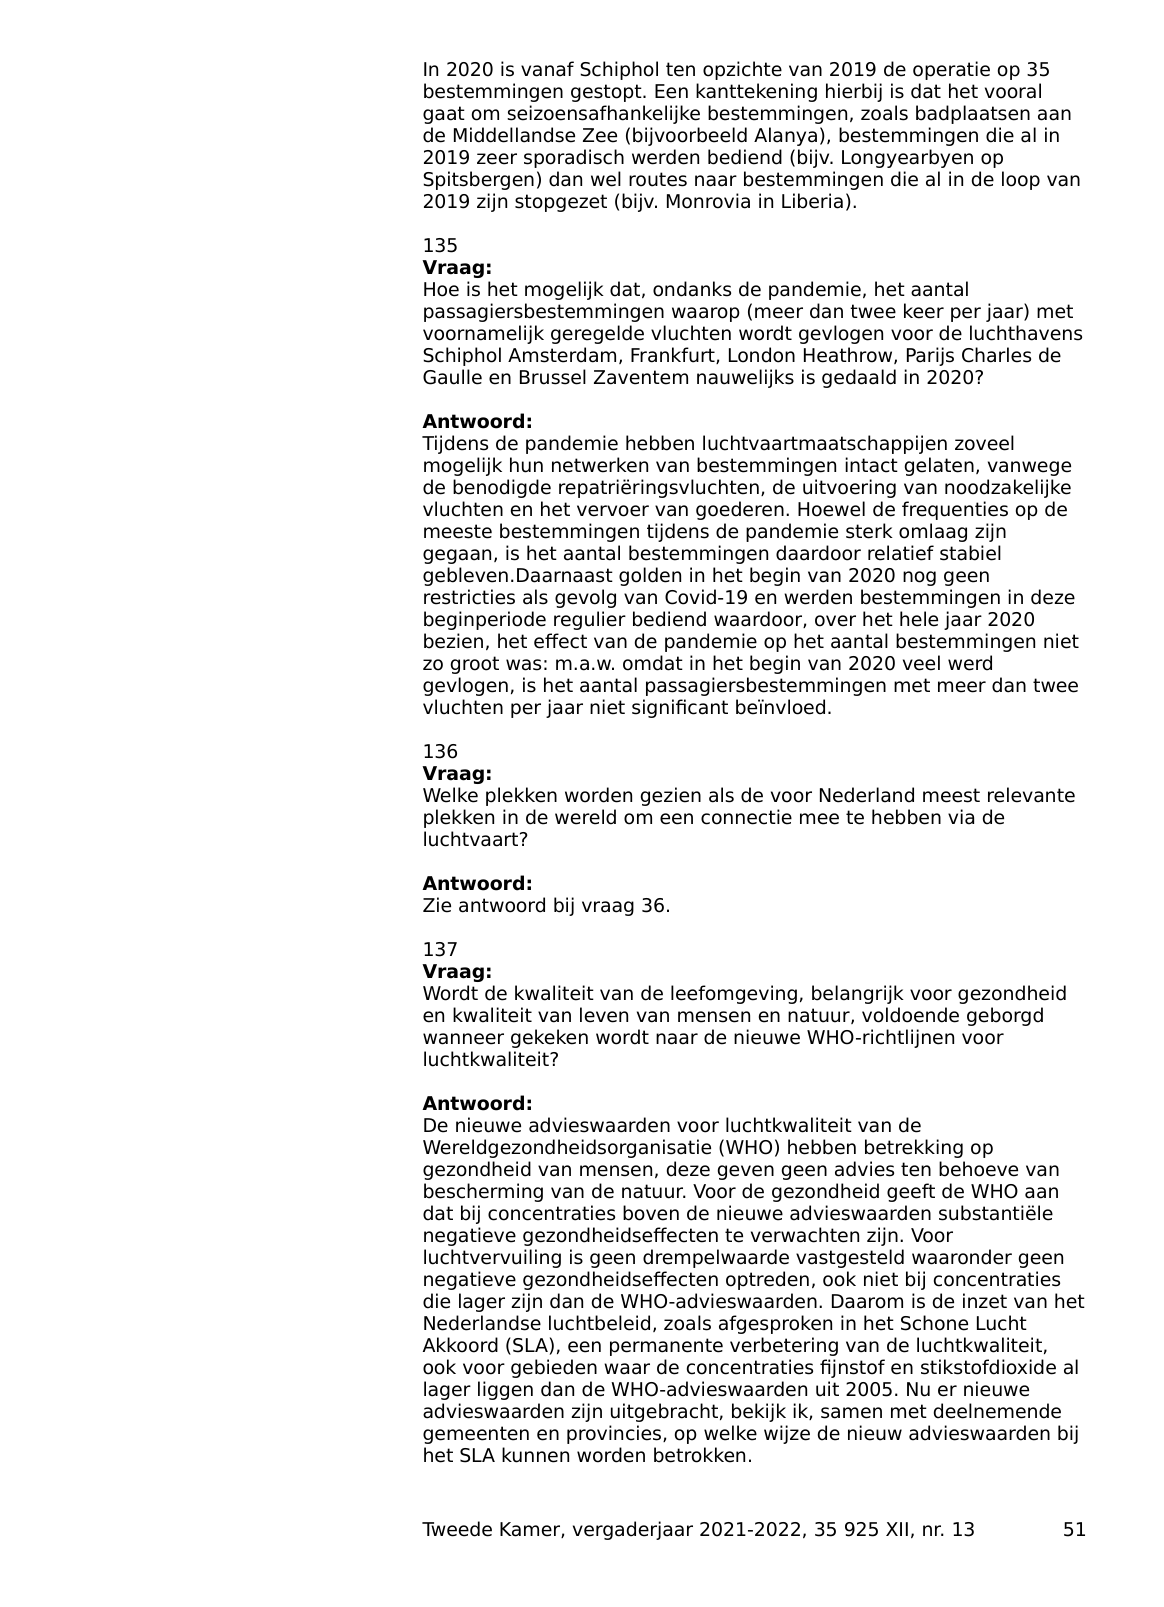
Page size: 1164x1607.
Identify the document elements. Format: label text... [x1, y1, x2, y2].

text Antwoord: [422, 411, 1087, 433]
text 137 [422, 939, 1087, 961]
text Vraag: [422, 763, 1087, 785]
text Wordt de kwaliteit van de leefomgeving, belangrijk voor gezondheid en kwaliteit van leven van mensen en natuur, voldoende geborgd wanneer gekeken wordt naar de nieuwe WHO-richtlijnen voor luchtkwaliteit? [422, 983, 1087, 1071]
text Vraag: [422, 961, 1087, 983]
text Vraag: [422, 257, 1087, 279]
text Zie antwoord bij vraag 36. [422, 895, 1087, 917]
text 135 [422, 235, 1087, 257]
text 136 [422, 741, 1087, 763]
text Hoe is het mogelijk dat, ondanks de pandemie, het aantal passagiersbestemmingen waarop (meer dan twee keer per jaar) met voornamelijk geregelde vluchten wordt gevlogen voor de luchthavens Schiphol Amsterdam, Frankfurt, London Heathrow, Parijs Charles de Gaulle en Brussel Zaventem nauwelijks is gedaald in 2020? [422, 279, 1087, 389]
text De nieuwe advieswaarden voor luchtkwaliteit van de Wereldgezondheidsorganisatie (WHO) hebben betrekking op gezondheid van mensen, deze geven geen advies ten behoeve van bescherming van de natuur. Voor de gezondheid geeft de WHO aan dat bij concentraties boven de nieuwe advieswaarden substantiële negatieve gezondheidseffecten te verwachten zijn. Voor luchtvervuiling is geen drempelwaarde vastgesteld waaronder geen negatieve gezondheidseffecten optreden, ook niet bij concentraties die lager zijn dan de WHO-advieswaarden. Daarom is de inzet van het Nederlandse luchtbeleid, zoals afgesproken in het Schone Lucht Akkoord (SLA), een permanente verbetering van de luchtkwaliteit, ook voor gebieden waar de concentraties fijnstof en stikstofdioxide al lager liggen dan de WHO-advieswaarden uit 2005. Nu er nieuwe advieswaarden zijn uitgebracht, bekijk ik, samen met deelnemende gemeenten en provincies, op welke wijze de nieuw advieswaarden bij het SLA kunnen worden betrokken. [422, 1115, 1087, 1467]
text Welke plekken worden gezien als de voor Nederland meest relevante plekken in de wereld om een connectie mee te hebben via de luchtvaart? [422, 785, 1087, 851]
text Antwoord: [422, 873, 1087, 895]
text Antwoord: [422, 1093, 1087, 1115]
text Tijdens de pandemie hebben luchtvaartmaatschappijen zoveel mogelijk hun netwerken van bestemmingen intact gelaten, vanwege de benodigde repatriëringsvluchten, de uitvoering van noodzakelijke vluchten en het vervoer van goederen. Hoewel de frequenties op de meeste bestemmingen tijdens de pandemie sterk omlaag zijn gegaan, is het aantal bestemmingen daardoor relatief stabiel gebleven.Daarnaast golden in het begin van 2020 nog geen restricties als gevolg van Covid-19 en werden bestemmingen in deze beginperiode regulier bediend waardoor, over het hele jaar 2020 bezien, het effect van de pandemie op het aantal bestemmingen niet zo groot was: m.a.w. omdat in het begin van 2020 veel werd gevlogen, is het aantal passagiersbestemmingen met meer dan twee vluchten per jaar niet significant beïnvloed. [422, 433, 1087, 719]
text In 2020 is vanaf Schiphol ten opzichte van 2019 de operatie op 35 bestemmingen gestopt. Een kanttekening hierbij is dat het vooral gaat om seizoensafhankelijke bestemmingen, zoals badplaatsen aan de Middellandse Zee (bijvoorbeeld Alanya), bestemmingen die al in 2019 zeer sporadisch werden bediend (bijv. Longyearbyen op Spitsbergen) dan wel routes naar bestemmingen die al in de loop van 2019 zijn stopgezet (bijv. Monrovia in Liberia). [422, 59, 1087, 213]
